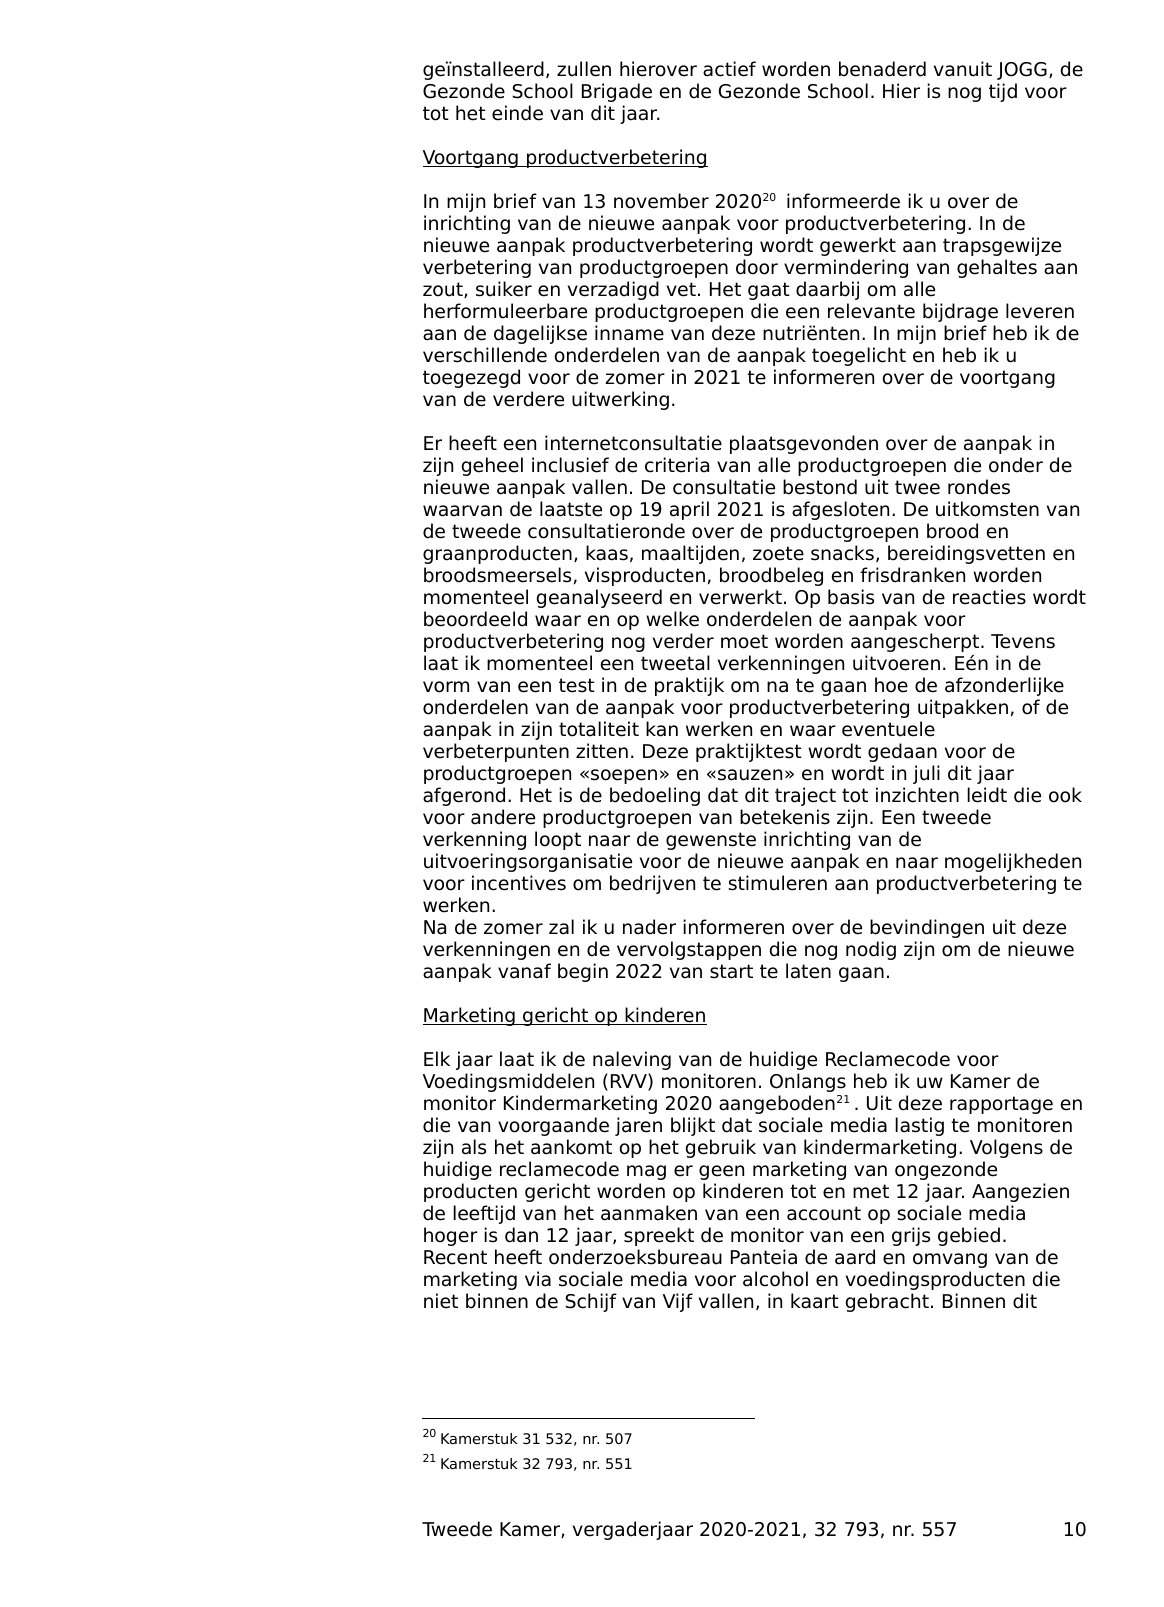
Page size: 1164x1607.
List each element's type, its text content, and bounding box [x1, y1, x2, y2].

text Er heeft een internetconsultatie plaatsgevonden over de aanpak in zijn geheel inclusief de criteria van alle productgroepen die onder de nieuwe aanpak vallen. De consultatie bestond uit twee rondes waarvan de laatste op 19 april 2021 is afgesloten. De uitkomsten van de tweede consultatieronde over de productgroepen brood en graanproducten, kaas, maaltijden, zoete snacks, bereidingsvetten en broodsmeersels, visproducten, broodbeleg en frisdranken worden momenteel geanalyseerd en verwerkt. Op basis van de reacties wordt beoordeeld waar en op welke onderdelen de aanpak voor productverbetering nog verder moet worden aangescherpt. Tevens laat ik momenteel een tweetal verkenningen uitvoeren. Eén in de vorm van een test in de praktijk om na te gaan hoe de afzonderlijke onderdelen van de aanpak voor productverbetering uitpakken, of de aanpak in zijn totaliteit kan werken en waar eventuele verbeterpunten zitten. Deze praktijktest wordt gedaan voor de productgroepen «soepen» en «sauzen» en wordt in juli dit jaar afgerond. Het is de bedoeling dat dit traject tot inzichten leidt die ook voor andere productgroepen van betekenis zijn. Een tweede verkenning loopt naar de gewenste inrichting van de uitvoeringsorganisatie voor de nieuwe aanpak en naar mogelijkheden voor incentives om bedrijven te stimuleren aan productverbetering te werken. [422, 433, 1087, 917]
subtitle Voortgang productverbetering [422, 147, 1087, 169]
text Recent heeft onderzoeksbureau Panteia de aard en omvang van de marketing via sociale media voor alcohol en voedingsproducten die niet binnen de Schijf van Vijf vallen, in kaart gebracht. Binnen dit [422, 1247, 1087, 1313]
text Na de zomer zal ik u nader informeren over de bevindingen uit deze verkenningen en de vervolgstappen die nog nodig zijn om de nieuwe aanpak vanaf begin 2022 van start te laten gaan. [422, 917, 1087, 983]
subtitle Marketing gericht op kinderen [422, 1005, 1087, 1027]
text geïnstalleerd, zullen hierover actief worden benaderd vanuit JOGG, de Gezonde School Brigade en de Gezonde School. Hier is nog tijd voor tot het einde van dit jaar. [422, 59, 1087, 125]
text Elk jaar laat ik de naleving van de huidige Reclamecode voor Voedingsmiddelen (RVV) monitoren. Onlangs heb ik uw Kamer de monitor Kindermarketing 2020 aangeboden. Uit deze rapportage en die van voorgaande jaren blijkt dat sociale media lastig te monitoren zijn als het aankomt op het gebruik van kindermarketing. Volgens de huidige reclamecode mag er geen marketing van ongezonde producten gericht worden op kinderen tot en met 12 jaar. Aangezien de leeftijd van het aanmaken van een account op sociale media hoger is dan 12 jaar, spreekt de monitor van een grijs gebied. [422, 1049, 1087, 1247]
text Kamerstuk 31 532, nr. 507 [422, 1427, 1087, 1449]
text In mijn brief van 13 november 2020 informeerde ik u over de inrichting van de nieuwe aanpak voor productverbetering. In de nieuwe aanpak productverbetering wordt gewerkt aan trapsgewijze verbetering van productgroepen door vermindering van gehaltes aan zout, suiker en verzadigd vet. Het gaat daarbij om alle herformuleerbare productgroepen die een relevante bijdrage leveren aan de dagelijkse inname van deze nutriënten. In mijn brief heb ik de verschillende onderdelen van de aanpak toegelicht en heb ik u toegezegd voor de zomer in 2021 te informeren over de voortgang van de verdere uitwerking. [422, 191, 1087, 411]
text Kamerstuk 32 793, nr. 551 [422, 1452, 1087, 1474]
